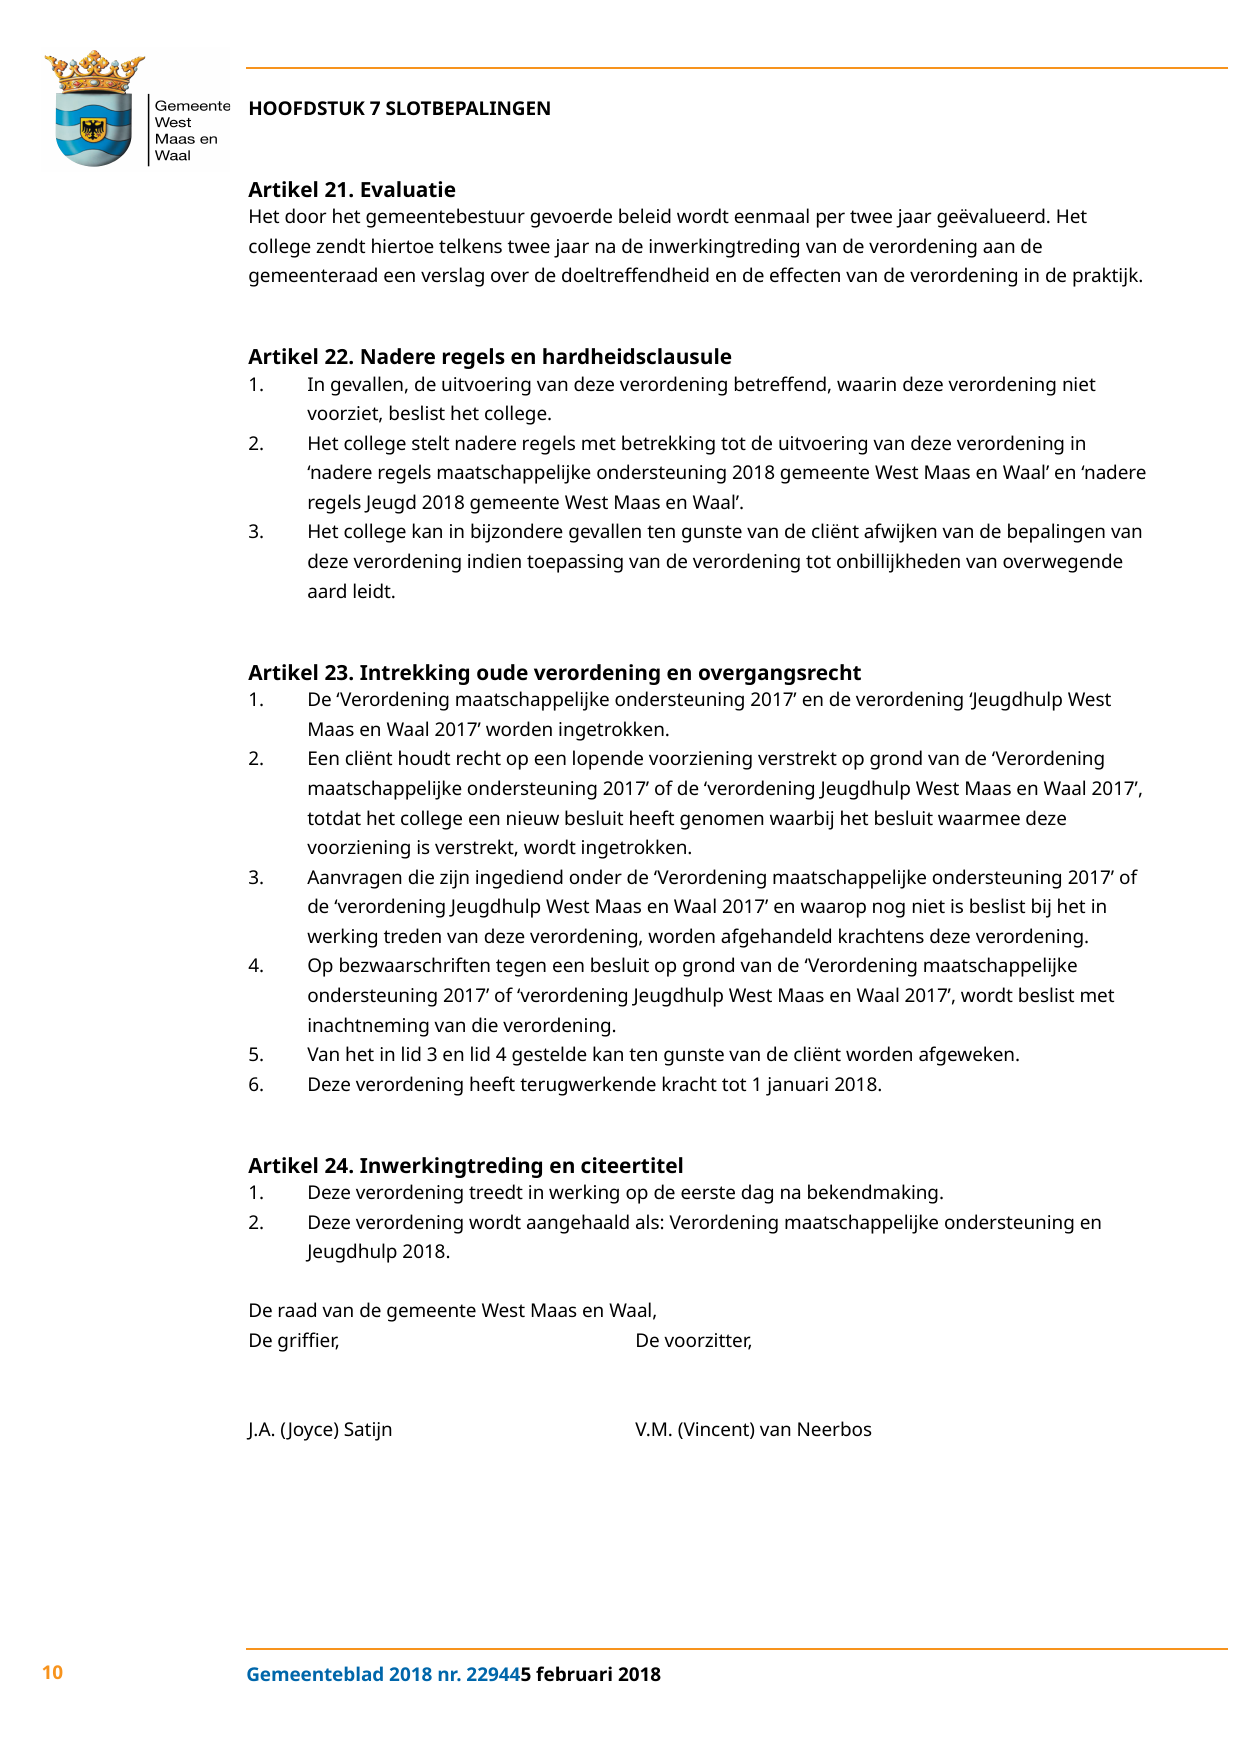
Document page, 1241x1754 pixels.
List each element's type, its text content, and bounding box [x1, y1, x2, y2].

table_header De griffier, J.A. (Joyce) Satijn [248, 1328, 635, 1442]
text HOOFDSTUK 7 SLOTBEPALINGEN [248, 95, 1152, 121]
list Het college stelt nadere regels met betrekking tot de uitvoering van deze verordening in ‘nadere regels maatschappelijke ondersteuning 2018 gemeente West Maas en Waal’ en ‘nadere regels Jeugd 2018 gemeente West Maas en Waal’. [248, 430, 1152, 515]
list Deze verordening wordt aangehaald als: Verordening maatschappelijke ondersteuning en Jeugdhulp 2018. [248, 1209, 1152, 1264]
text Het door het gemeentebestuur gevoerde beleid wordt eenmaal per twee jaar geëvalueerd. Het college zendt hiertoe telkens twee jaar na de inwerkingtreding van de verordening aan de gemeenteraad een verslag over de doeltreffendheid en de effecten van de verordening in de praktijk. [248, 203, 1152, 288]
list Aanvragen die zijn ingediend onder de ‘Verordening maatschappelijke ondersteuning 2017’ of de ‘verordening Jeugdhulp West Maas en Waal 2017’ en waarop nog niet is beslist bij het in werking treden van deze verordening, worden afgehandeld krachtens deze verordening. [248, 864, 1152, 949]
text Artikel 22. Nadere regels en hardheidsclausule [248, 342, 1152, 371]
list In gevallen, de uitvoering van deze verordening betreffend, waarin deze verordening niet voorziet, beslist het college. [248, 371, 1152, 426]
list Op bezwaarschriften tegen een besluit op grond van de ‘Verordening maatschappelijke ondersteuning 2017’ of ‘verordening Jeugdhulp West Maas en Waal 2017’, wordt beslist met inachtneming van die verordening. [248, 953, 1152, 1037]
text De raad van de gemeente West Maas en Waal, [248, 1298, 1152, 1323]
table_header De voorzitter, V.M. (Vincent) van Neerbos [635, 1328, 1152, 1442]
list Deze verordening treedt in werking op de eerste dag na bekendmaking. [248, 1179, 1152, 1205]
picture [41, 47, 231, 172]
list Deze verordening heeft terugwerkende kracht tot 1 januari 2018. [248, 1071, 1152, 1097]
list De ‘Verordening maatschappelijke ondersteuning 2017’ en de verordening ‘Jeugdhulp West Maas en Waal 2017’ worden ingetrokken. [248, 686, 1152, 742]
text Artikel 24. Inwerkingtreding en citeertitel [248, 1151, 1152, 1179]
list Een cliënt houdt recht op een lopende voorziening verstrekt op grond van de ‘Verordening maatschappelijke ondersteuning 2017’ of de ‘verordening Jeugdhulp West Maas en Waal 2017’, totdat het college een nieuw besluit heeft genomen waarbij het besluit waarmee deze voorziening is verstrekt, wordt ingetrokken. [248, 746, 1152, 860]
text Artikel 23. Intrekking oude verordening en overgangsrecht [248, 658, 1152, 686]
list Van het in lid 3 en lid 4 gestelde kan ten gunste van de cliënt worden afgeweken. [248, 1041, 1152, 1067]
list Het college kan in bijzondere gevallen ten gunste van de cliënt afwijken van de bepalingen van deze verordening indien toepassing van de verordening tot onbillijkheden van overwegende aard leidt. [248, 519, 1152, 604]
text Artikel 21. Evaluatie [248, 175, 1152, 203]
